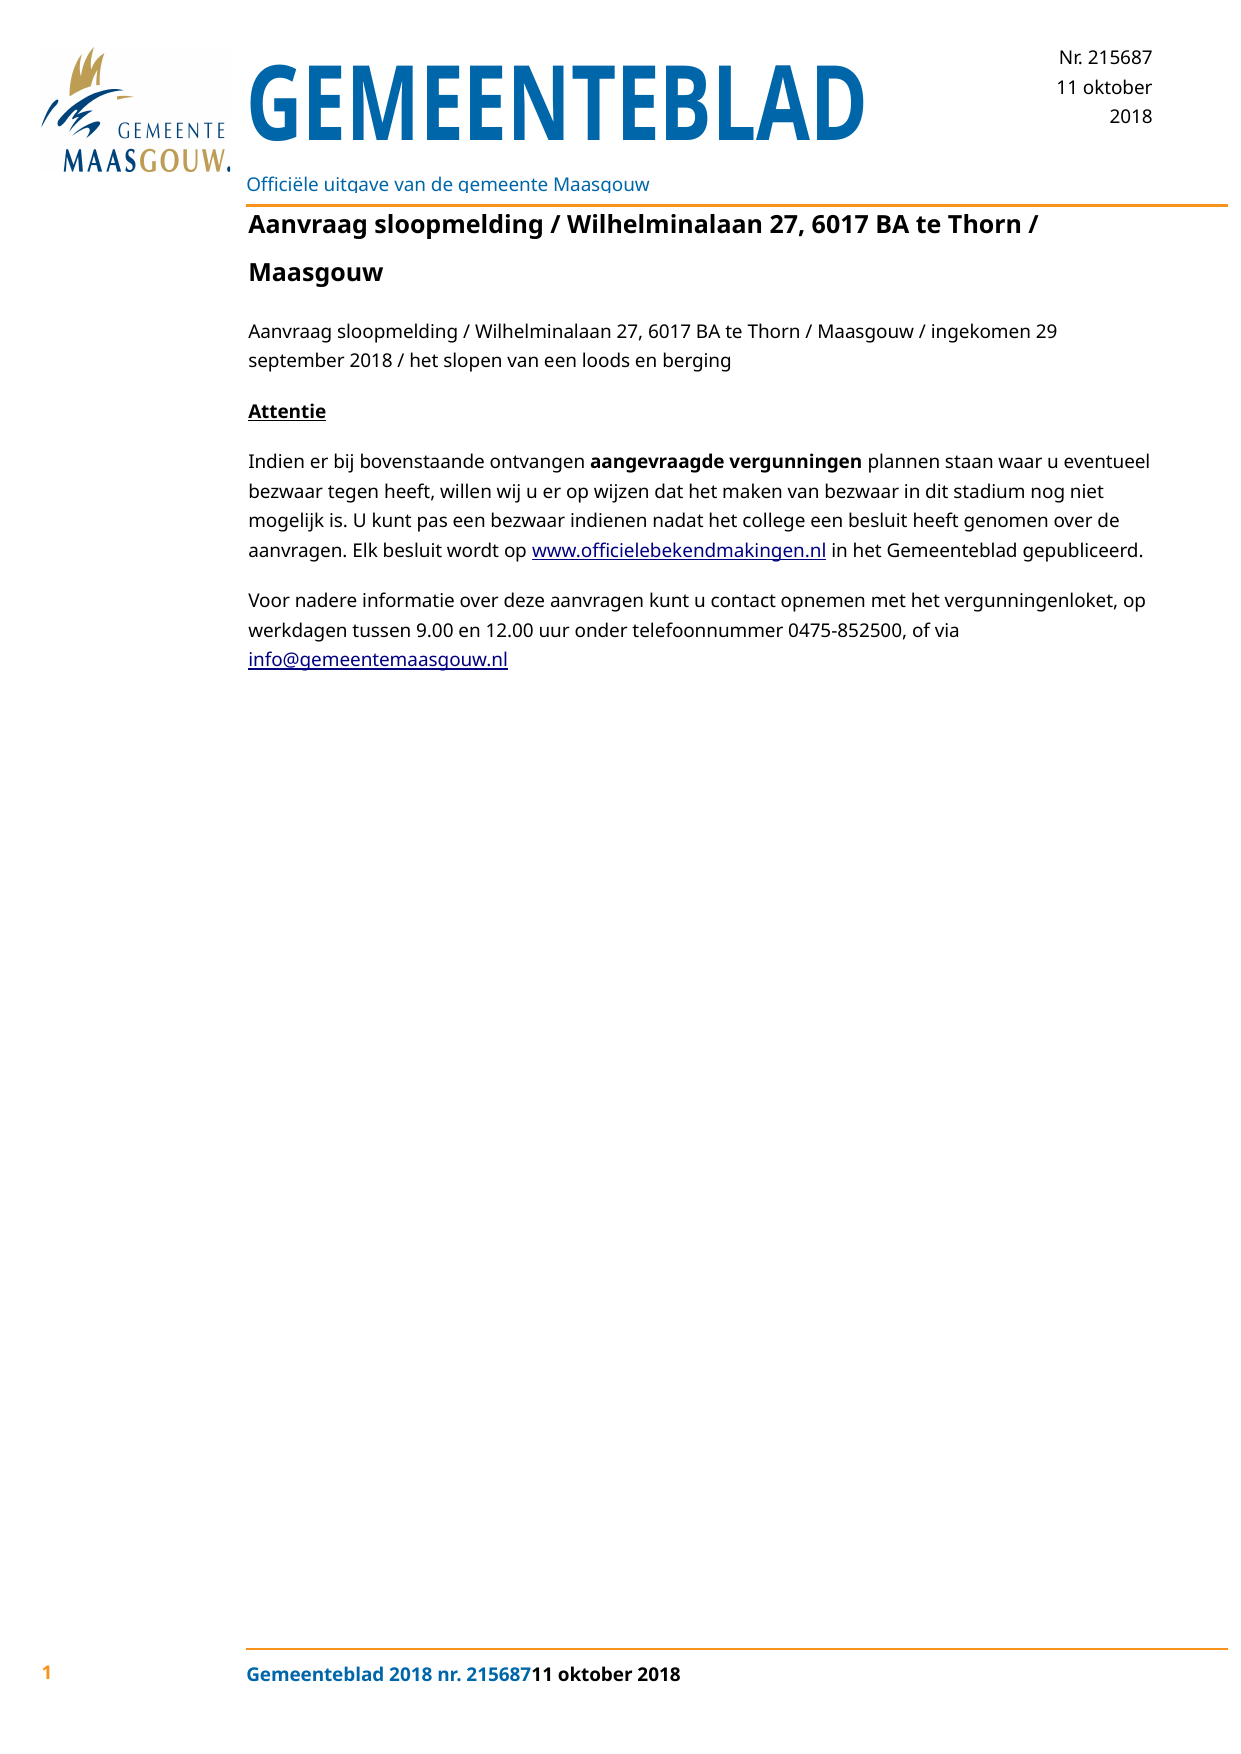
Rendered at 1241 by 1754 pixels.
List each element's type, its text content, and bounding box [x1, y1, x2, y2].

text Voor nadere informatie over deze aanvragen kunt u contact opnemen met het vergunningenloket, op werkdagen tussen 9.00 en 12.00 uur onder telefoonnummer 0475-852500, of via info@gemeentemaasgouw.nl [248, 587, 1152, 672]
picture [41, 47, 231, 172]
text Aanvraag sloopmelding / Wilhelminalaan 27, 6017 BA te Thorn / Maasgouw [248, 207, 1152, 288]
text Aanvraag sloopmelding / Wilhelminalaan 27, 6017 BA te Thorn / Maasgouw / ingekomen 29 september 2018 / het slopen van een loods en berging [248, 318, 1152, 373]
text Indien er bij bovenstaande ontvangen aangevraagde vergunningen plannen staan waar u eventueel bezwaar tegen heeft, willen wij u er op wijzen dat het maken van bezwaar in dit stadium nog niet mogelijk is. U kunt pas een bezwaar indienen nadat het college een besluit heeft genomen over de aanvragen. Elk besluit wordt op www.officielebekendmakingen.nl in het Gemeenteblad gepubliceerd. [248, 448, 1152, 563]
text Attentie [248, 398, 1152, 424]
